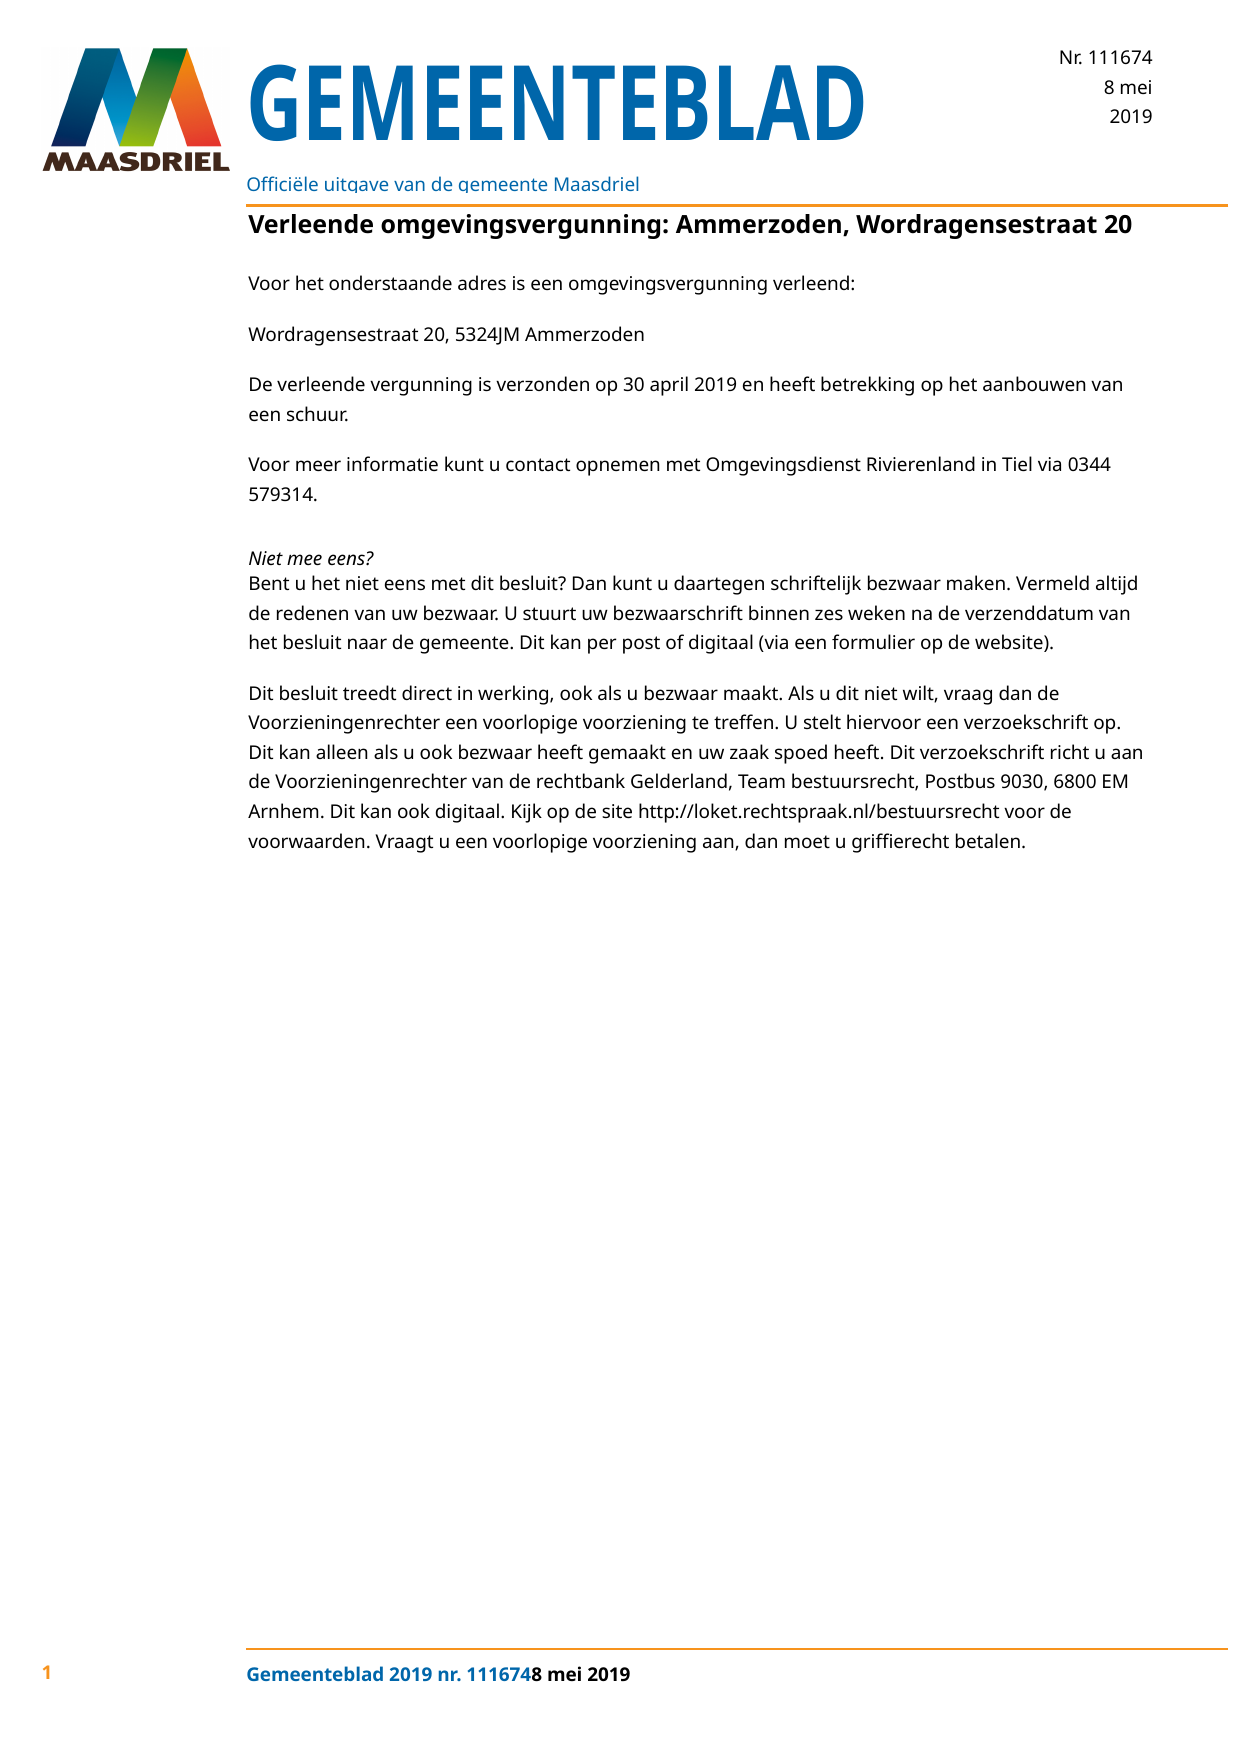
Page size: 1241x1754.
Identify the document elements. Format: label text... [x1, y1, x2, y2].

text Voor meer informatie kunt u contact opnemen met Omgevingsdienst Rivierenland in Tiel via 0344 579314. [248, 451, 1152, 506]
text Bent u het niet eens met dit besluit? Dan kunt u daartegen schriftelijk bezwaar maken. Vermeld altijd de redenen van uw bezwaar. U stuurt uw bezwaarschrift binnen zes weken na de verzenddatum van het besluit naar de gemeente. Dit kan per post of digitaal (via een formulier op de website). [248, 570, 1152, 655]
text Niet mee eens? [248, 545, 1152, 570]
picture [41, 47, 231, 172]
text Wordragensestraat 20, 5324JM Ammerzoden [248, 321, 1152, 346]
text Dit besluit treedt direct in werking, ook als u bezwaar maakt. Als u dit niet wilt, vraag dan de Voorzieningenrechter een voorlopige voorziening te treffen. U stelt hiervoor een verzoekschrift op. Dit kan alleen als u ook bezwaar heeft gemaakt en uw zaak spoed heeft. Dit verzoekschrift richt u aan de Voorzieningenrechter van de rechtbank Gelderland, Team bestuursrecht, Postbus 9030, 6800 EM Arnhem. Dit kan ook digitaal. Kijk op de site http://loket.rechtspraak.nl/bestuursrecht voor de voorwaarden. Vraagt u een voorlopige voorziening aan, dan moet u griffierecht betalen. [248, 680, 1152, 854]
text De verleende vergunning is verzonden op 30 april 2019 en heeft betrekking op het aanbouwen van een schuur. [248, 371, 1152, 426]
text Verleende omgevingsvergunning: Ammerzoden, Wordragensestraat 20 [248, 207, 1152, 241]
text Voor het onderstaande adres is een omgevingsvergunning verleend: [248, 270, 1152, 296]
